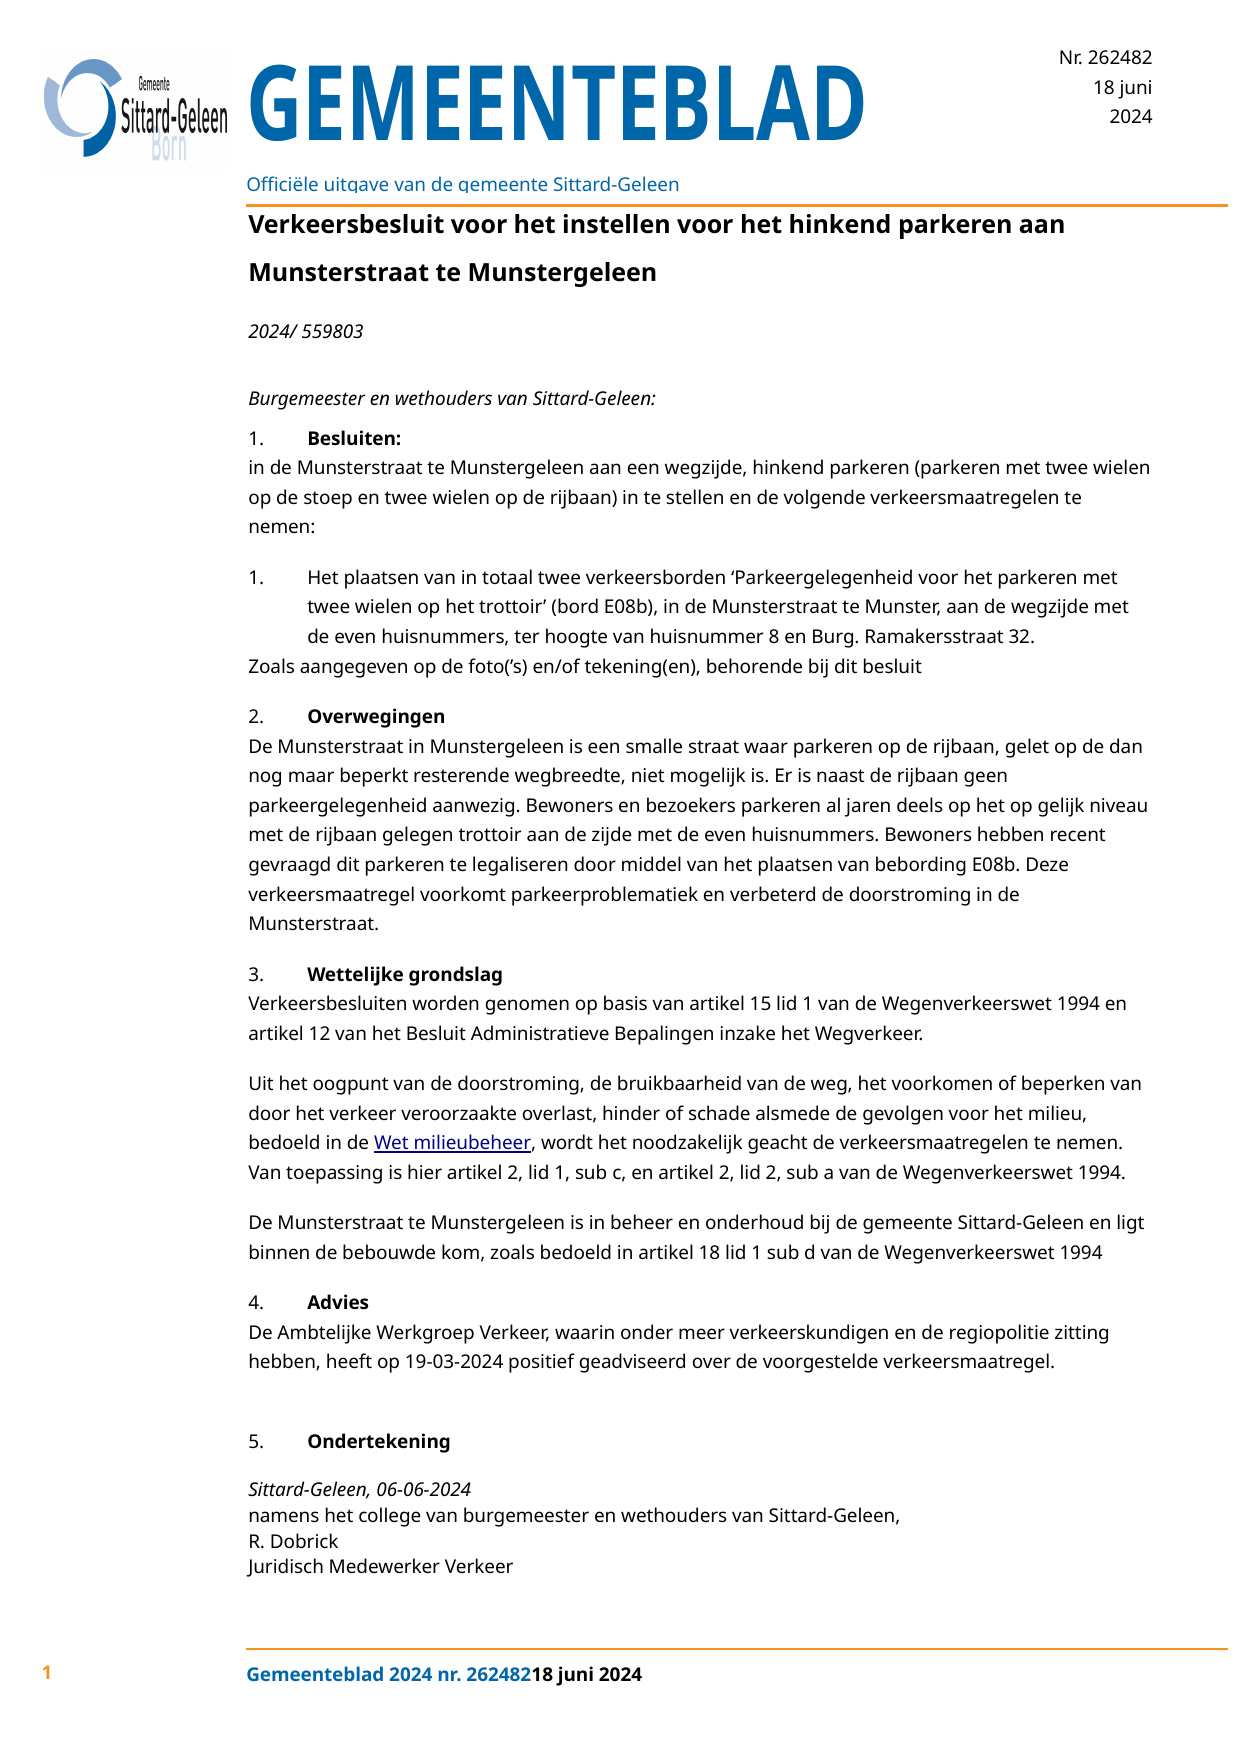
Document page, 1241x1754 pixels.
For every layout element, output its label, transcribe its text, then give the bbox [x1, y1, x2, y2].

text Uit het oogpunt van de doorstroming, de bruikbaarheid van de weg, het voorkomen of beperken van door het verkeer veroorzaakte overlast, hinder of schade alsmede de gevolgen voor het milieu, bedoeld in de Wet milieubeheer, wordt het noodzakelijk geacht de verkeersmaatregelen te nemen. Van toepassing is hier artikel 2, lid 1, sub c, en artikel 2, lid 2, sub a van de Wegenverkeerswet 1994. [248, 1070, 1152, 1185]
text De Munsterstraat te Munstergeleen is in beheer en onderhoud bij de gemeente Sittard-Geleen en ligt binnen de bebouwde kom, zoals bedoeld in artikel 18 lid 1 sub d van de Wegenverkeerswet 1994 [248, 1209, 1152, 1265]
text 2024/ 559803 [248, 318, 1152, 344]
list Het plaatsen van in totaal twee verkeersborden ‘Parkeergelegenheid voor het parkeren met twee wielen op het trottoir’ (bord E08b), in de Munsterstraat te Munster, aan de wegzijde met de even huisnummers, ter hoogte van huisnummer 8 en Burg. Ramakersstraat 32. [248, 564, 1152, 649]
list Advies [248, 1289, 1152, 1315]
list Overwegingen [248, 703, 1152, 729]
text Burgemeester en wethouders van Sittard-Geleen: [248, 386, 1152, 411]
text Juridisch Medewerker Verkeer [248, 1554, 1152, 1579]
picture [41, 47, 231, 172]
text Sittard-Geleen, 06-06-2024 [248, 1476, 1152, 1502]
text Zoals aangegeven op de foto(’s) en/of tekening(en), behorende bij dit besluit [248, 653, 1152, 678]
text De Ambtelijke Werkgroep Verkeer, waarin onder meer verkeerskundigen en de regiopolitie zitting hebben, heeft op 19-03-2024 positief geadviseerd over de voorgestelde verkeersmaatregel. [248, 1319, 1152, 1374]
list Ondertekening [248, 1429, 1152, 1454]
list Wettelijke grondslag [248, 961, 1152, 986]
text in de Munsterstraat te Munstergeleen aan een wegzijde, hinkend parkeren (parkeren met twee wielen op de stoep en twee wielen op de rijbaan) in te stellen en de volgende verkeersmaatregelen te nemen: [248, 454, 1152, 539]
text Verkeersbesluiten worden genomen op basis van artikel 15 lid 1 van de Wegenverkeerswet 1994 en artikel 12 van het Besluit Administratieve Bepalingen inzake het Wegverkeer. [248, 990, 1152, 1046]
text R. Dobrick [248, 1528, 1152, 1554]
text namens het college van burgemeester en wethouders van Sittard-Geleen, [248, 1502, 1152, 1528]
text De Munsterstraat in Munstergeleen is een smalle straat waar parkeren op de rijbaan, gelet op de dan nog maar beperkt resterende wegbreedte, niet mogelijk is. Er is naast de rijbaan geen parkeergelegenheid aanwezig. Bewoners en bezoekers parkeren al jaren deels op het op gelijk niveau met de rijbaan gelegen trottoir aan de zijde met de even huisnummers. Bewoners hebben recent gevraagd dit parkeren te legaliseren door middel van het plaatsen van bebording E08b. Deze verkeersmaatregel voorkomt parkeerproblematiek en verbeterd de doorstroming in de Munsterstraat. [248, 733, 1152, 936]
list Besluiten: [248, 425, 1152, 451]
text Verkeersbesluit voor het instellen voor het hinkend parkeren aan Munsterstraat te Munstergeleen [248, 207, 1152, 288]
